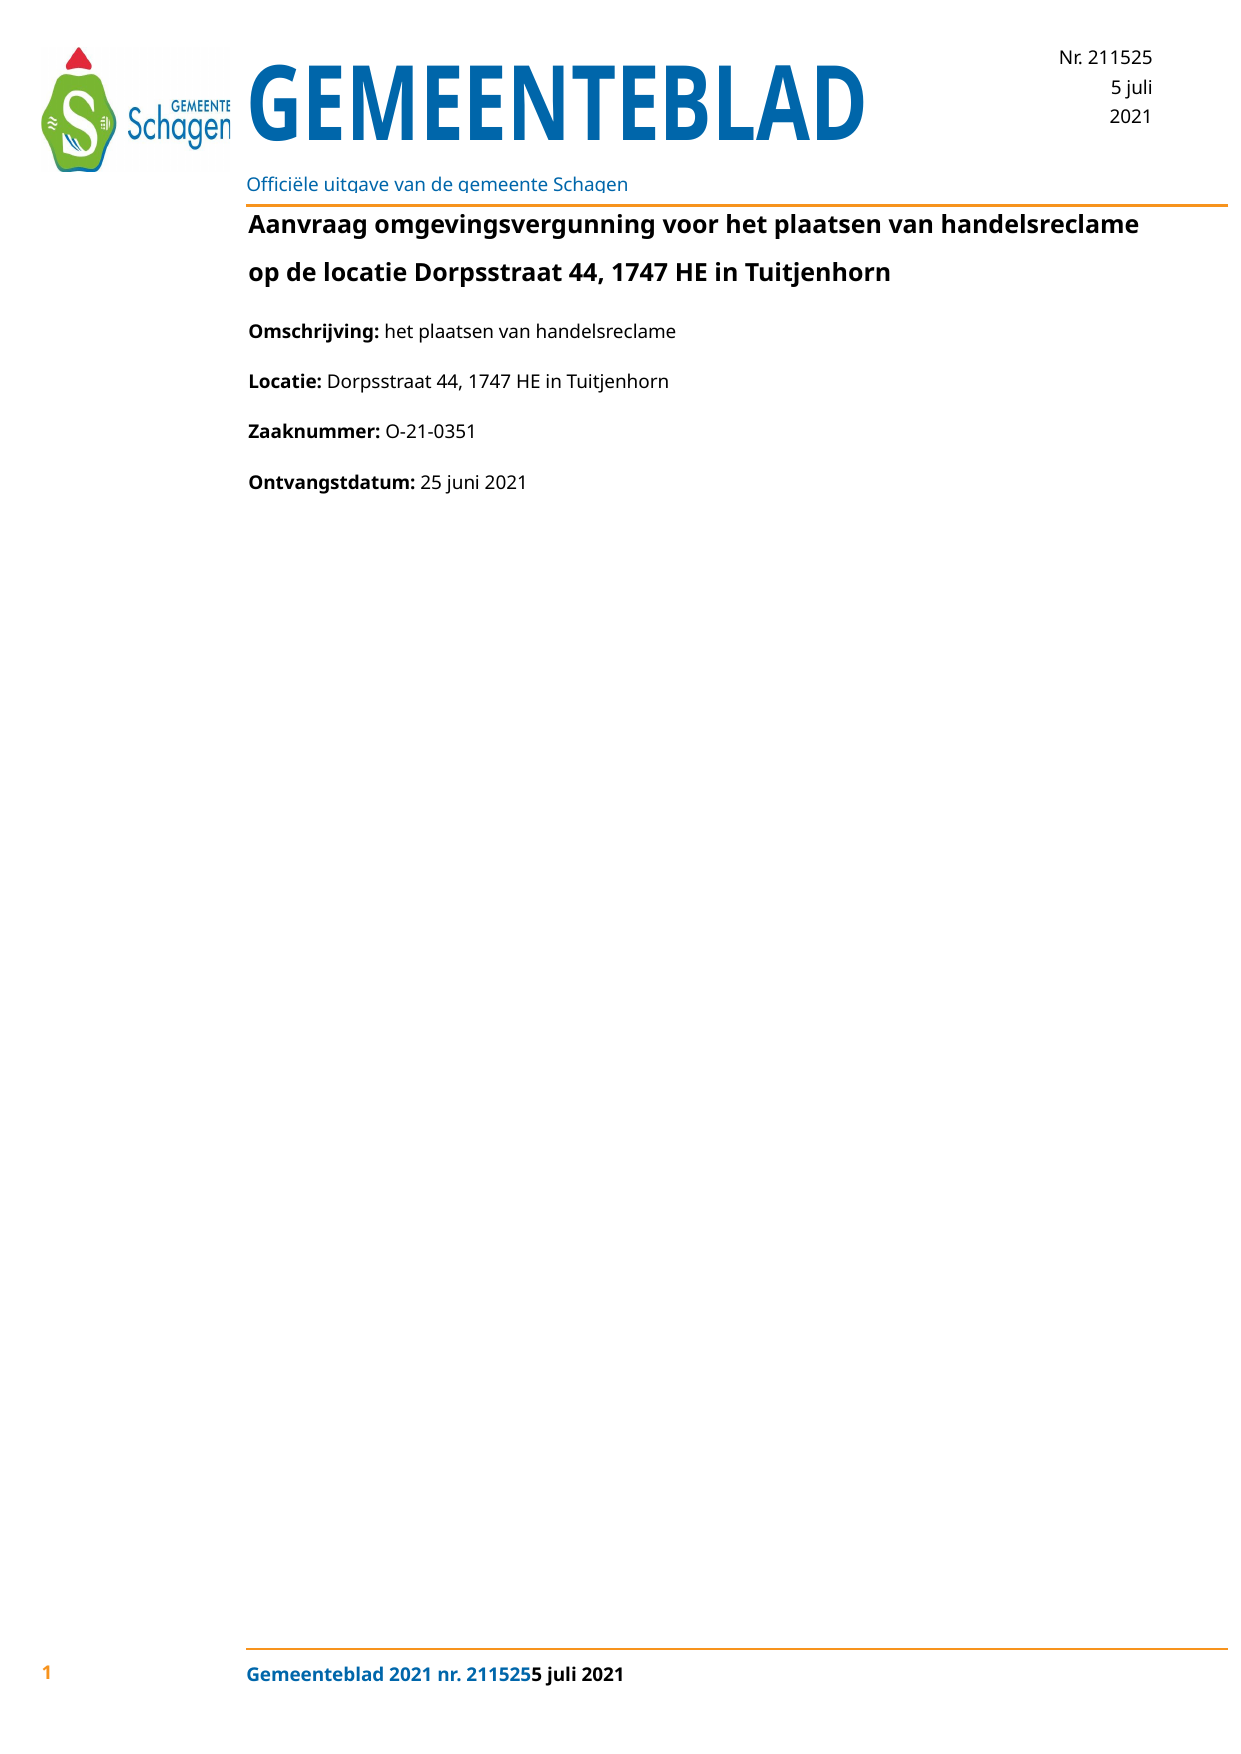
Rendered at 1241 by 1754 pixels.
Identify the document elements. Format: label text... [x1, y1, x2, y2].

text Ontvangstdatum: 25 juni 2021 [248, 469, 1152, 495]
text Zaaknummer: O-21-0351 [248, 419, 1152, 444]
text Omschrijving: het plaatsen van handelsreclame [248, 318, 1152, 344]
text Locatie: Dorpsstraat 44, 1747 HE in Tuitjenhorn [248, 368, 1152, 394]
picture [41, 47, 231, 172]
text Aanvraag omgevingsvergunning voor het plaatsen van handelsreclame op de locatie Dorpsstraat 44, 1747 HE in Tuitjenhorn [248, 207, 1152, 288]
